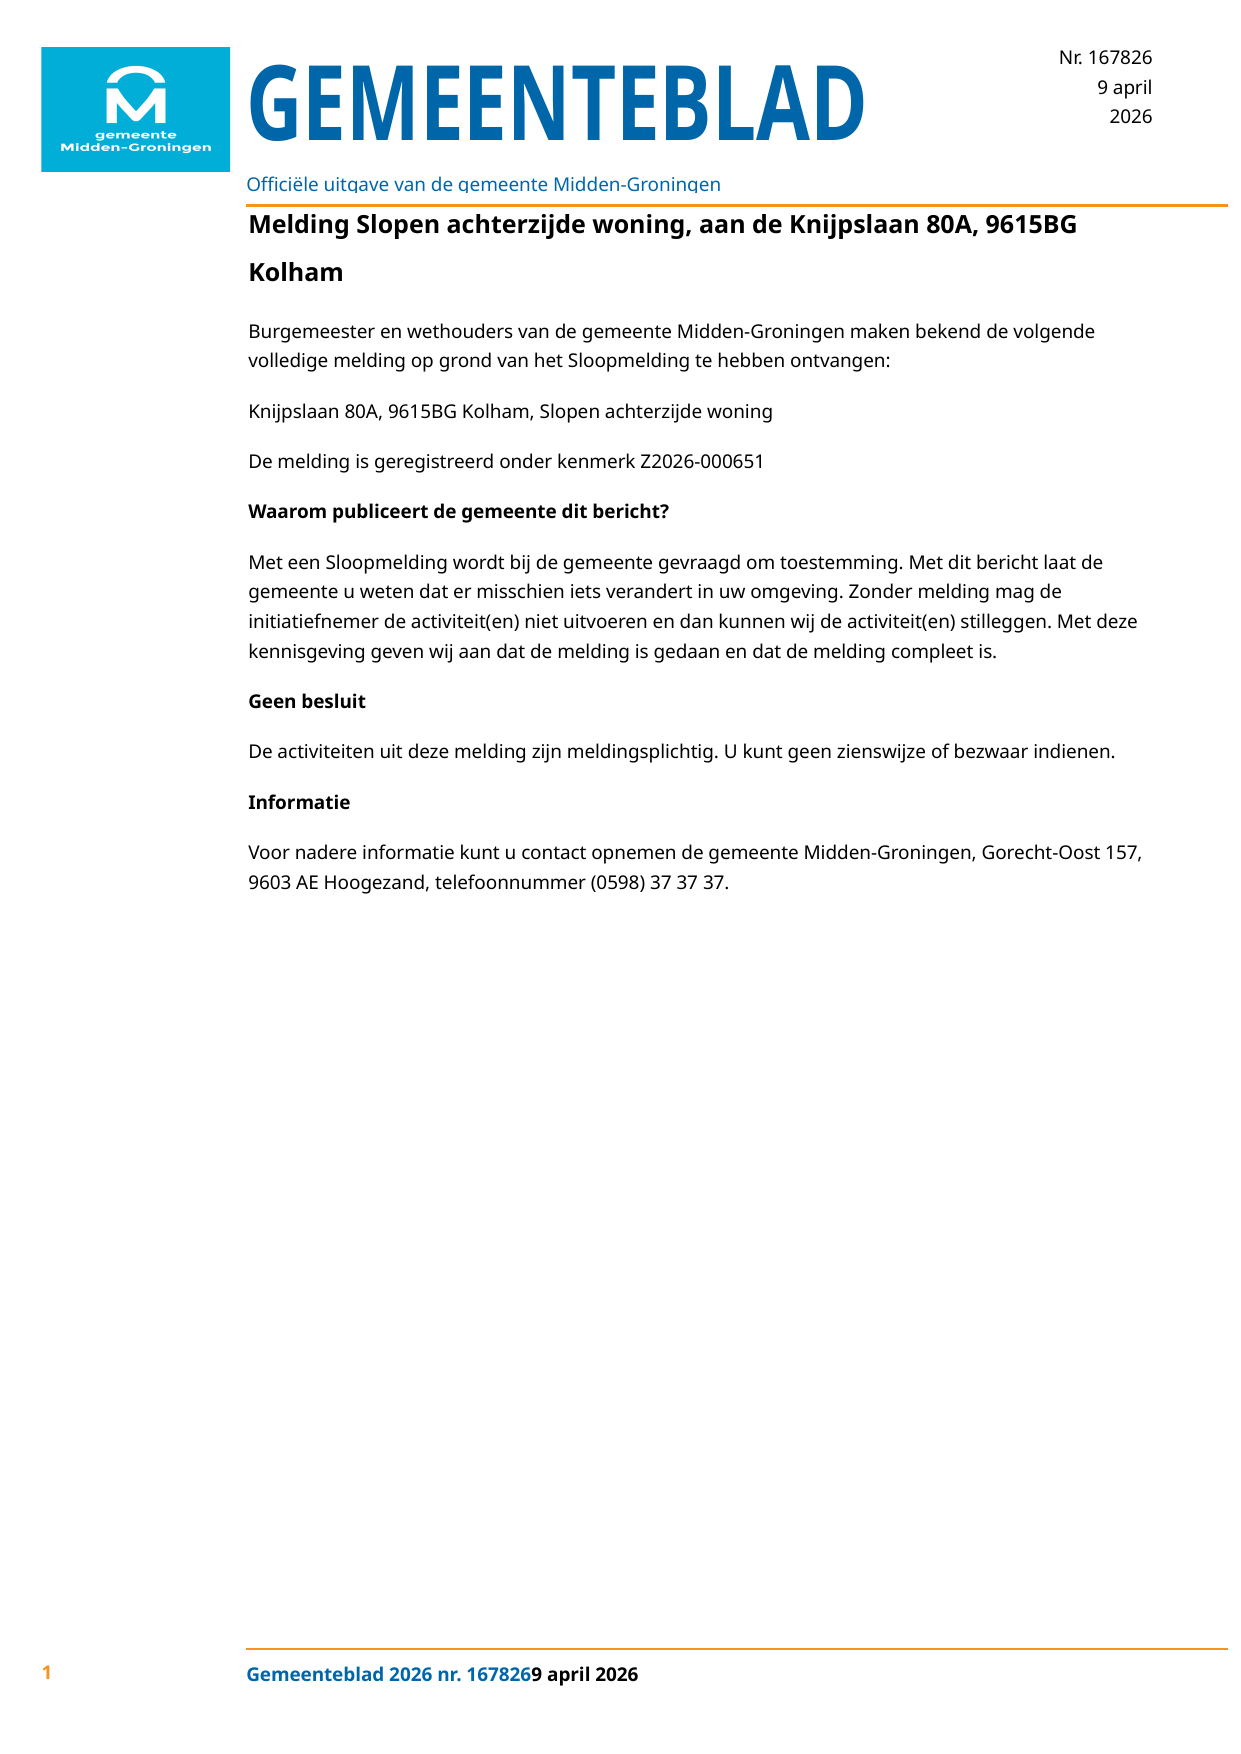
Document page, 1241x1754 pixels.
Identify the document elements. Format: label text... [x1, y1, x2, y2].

text Knijpslaan 80A, 9615BG Kolham, Slopen achterzijde woning [248, 398, 1152, 424]
picture [108, 66, 164, 82]
picture [184, 146, 190, 153]
text Geen besluit [248, 688, 1152, 714]
text Met een Sloopmelding wordt bij de gemeente gevraagd om toestemming. Met dit bericht laat de gemeente u weten dat er misschien iets verandert in uw omgeving. Zonder melding mag de initiatiefnemer de activiteit(en) niet uitvoeren en dan kunnen wij de activiteit(en) stilleggen. Met deze kennisgeving geven wij aan dat de melding is gedaan en dat de melding compleet is. [248, 549, 1152, 664]
text Waarom publiceert de gemeente dit bericht? [248, 499, 1152, 524]
text De melding is geregistreerd onder kenmerk Z2026-000651 [248, 448, 1152, 474]
text Voor nadere informatie kunt u contact opnemen de gemeente Midden-Groningen, Gorecht-Oost 157, 9603 AE Hoogezand, telefoonnummer (0598) 37 37 37. [248, 839, 1152, 895]
text Informatie [248, 789, 1152, 815]
picture [107, 89, 165, 122]
text Burgemeester en wethouders van de gemeente Midden-Groningen maken bekend de volgende volledige melding op grond van het Sloopmelding te hebben ontvangen: [248, 318, 1152, 373]
text Melding Slopen achterzijde woning, aan de Knijpslaan 80A, 9615BG Kolham [248, 207, 1152, 288]
text De activiteiten uit deze melding zijn meldingsplichtig. U kunt geen zienswijze of bezwaar indienen. [248, 739, 1152, 764]
